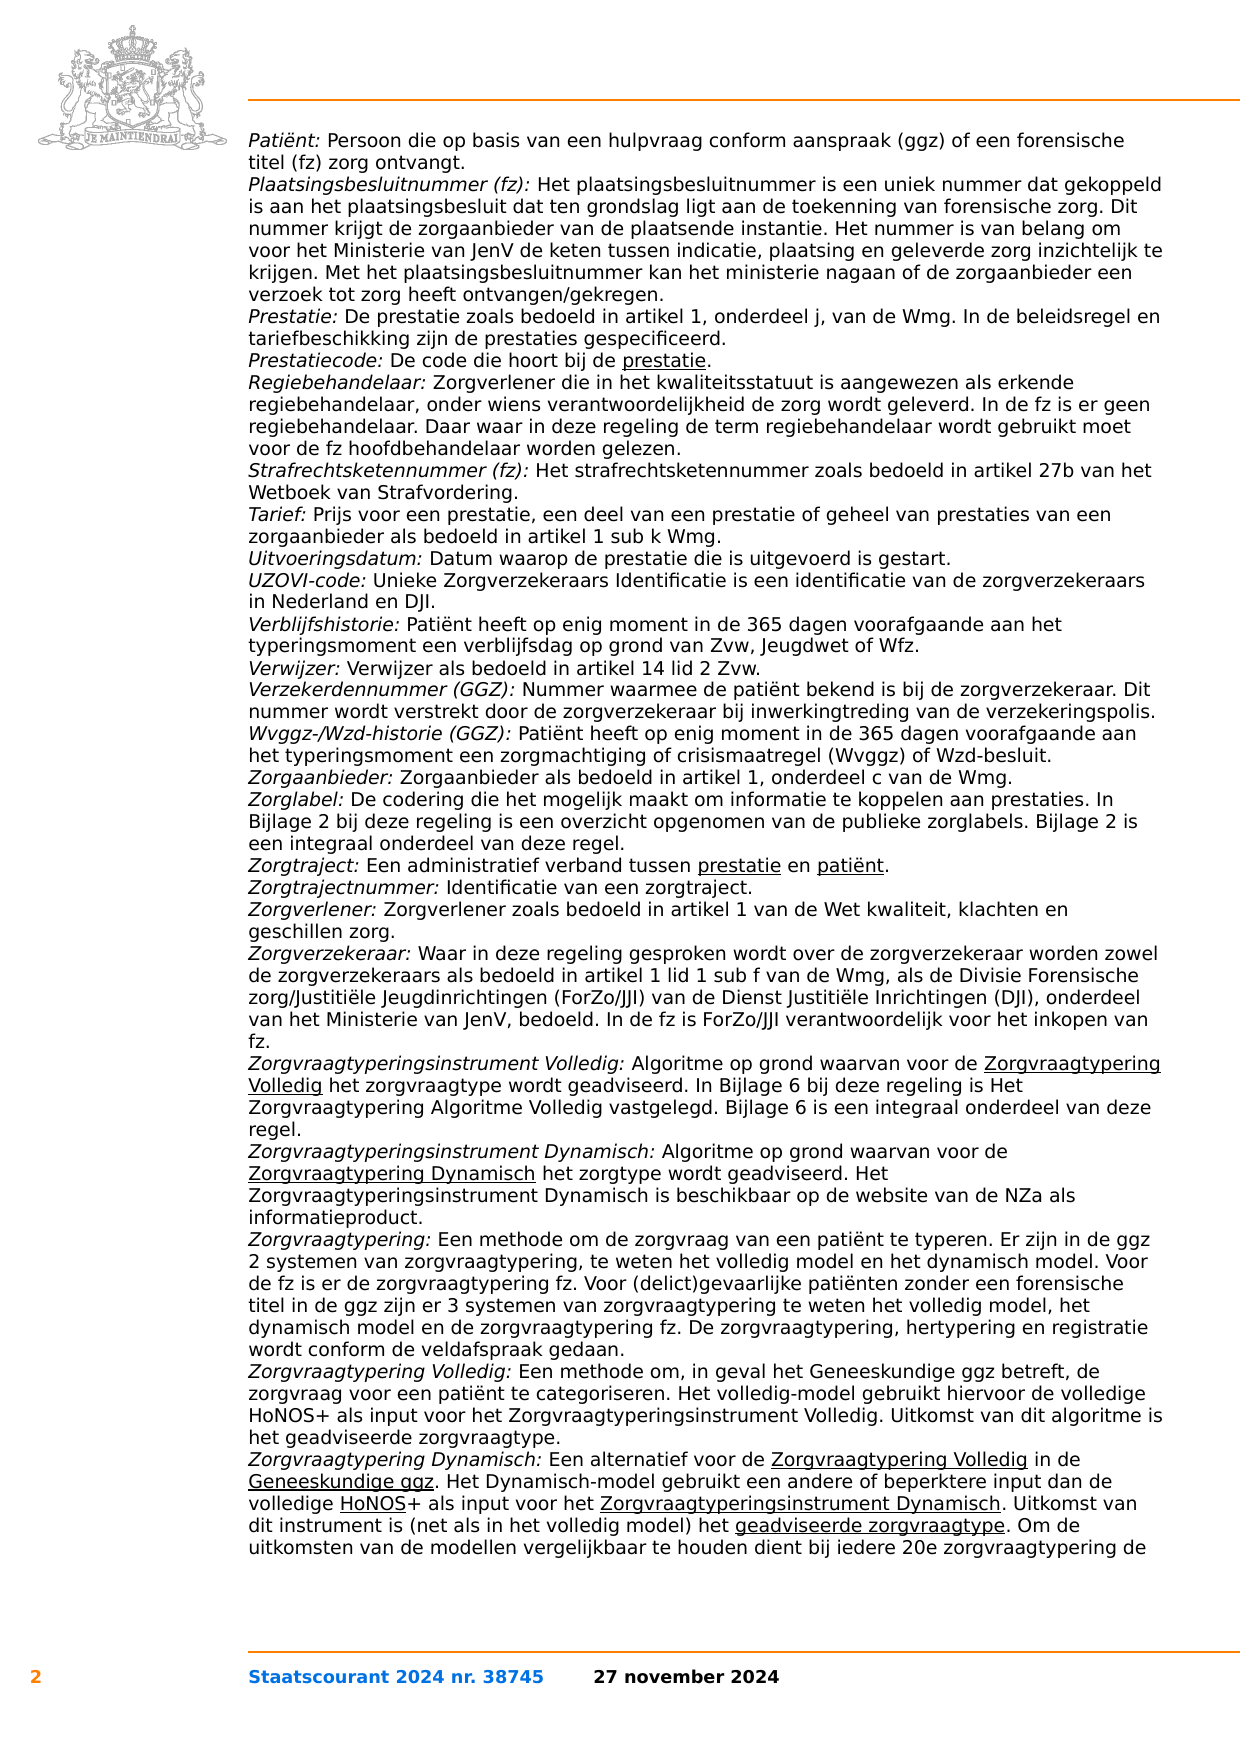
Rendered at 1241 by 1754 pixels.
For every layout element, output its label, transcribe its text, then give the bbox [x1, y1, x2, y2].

text Wvggz-/Wzd-historie (GGZ): Patiënt heeft op enig moment in de 365 dagen voorafgaande aan het typeringsmoment een zorgmachtiging of crisismaatregel (Wvggz) of Wzd-besluit. [248, 723, 1163, 767]
text Prestatiecode: De code die hoort bij de prestatie. [248, 350, 1163, 372]
text Zorgvraagtyperingsinstrument Dynamisch: Algoritme op grond waarvan voor de Zorgvraagtypering Dynamisch het zorgtype wordt geadviseerd. Het Zorgvraagtyperingsinstrument Dynamisch is beschikbaar op de website van de NZa als informatieproduct. [248, 1141, 1163, 1229]
text Zorglabel: De codering die het mogelijk maakt om informatie te koppelen aan prestaties. In Bijlage 2 bij deze regeling is een overzicht opgenomen van de publieke zorglabels. Bijlage 2 is een integraal onderdeel van deze regel. [248, 789, 1163, 855]
text Zorgvraagtypering: Een methode om de zorgvraag van een patiënt te typeren. Er zijn in de ggz 2 systemen van zorgvraagtypering, te weten het volledig model en het dynamisch model. Voor de fz is er de zorgvraagtypering fz. Voor (delict)gevaarlijke patiënten zonder een forensische titel in de ggz zijn er 3 systemen van zorgvraagtypering te weten het volledig model, het dynamisch model en de zorgvraagtypering fz. De zorgvraagtypering, hertypering en registratie wordt conform de veldafspraak gedaan. [248, 1229, 1163, 1361]
text Verwijzer: Verwijzer als bedoeld in artikel 14 lid 2 Zvw. [248, 657, 1163, 679]
text Zorgvraagtypering Volledig: Een methode om, in geval het Geneeskundige ggz betreft, de zorgvraag voor een patiënt te categoriseren. Het volledig-model gebruikt hiervoor de volledige HoNOS+ als input voor het Zorgvraagtyperingsinstrument Volledig. Uitkomst van dit algoritme is het geadviseerde zorgvraagtype. [248, 1361, 1163, 1449]
text Zorgvraagtyperingsinstrument Volledig: Algoritme op grond waarvan voor de Zorgvraagtypering Volledig het zorgvraagtype wordt geadviseerd. In Bijlage 6 bij deze regeling is Het Zorgvraagtypering Algoritme Volledig vastgelegd. Bijlage 6 is een integraal onderdeel van deze regel. [248, 1053, 1163, 1141]
text Regiebehandelaar: Zorgverlener die in het kwaliteitsstatuut is aangewezen als erkende regiebehandelaar, onder wiens verantwoordelijkheid de zorg wordt geleverd. In de fz is er geen regiebehandelaar. Daar waar in deze regeling de term regiebehandelaar wordt gebruikt moet voor de fz hoofdbehandelaar worden gelezen. [248, 372, 1163, 459]
text Zorgtrajectnummer: Identificatie van een zorgtraject. [248, 877, 1163, 899]
text Strafrechtsketennummer (fz): Het strafrechtsketennummer zoals bedoeld in artikel 27b van het Wetboek van Strafvordering. [248, 459, 1163, 503]
text Zorgvraagtypering Dynamisch: Een alternatief voor de Zorgvraagtypering Volledig in de Geneeskundige ggz. Het Dynamisch-model gebruikt een andere of beperktere input dan de volledige HoNOS+ als input voor het Zorgvraagtyperingsinstrument Dynamisch. Uitkomst van dit instrument is (net als in het volledig model) het geadviseerde zorgvraagtype. Om de uitkomsten van de modellen vergelijkbaar te houden dient bij iedere 20e zorgvraagtypering de [248, 1449, 1163, 1558]
text Zorgverzekeraar: Waar in deze regeling gesproken wordt over de zorgverzekeraar worden zowel de zorgverzekeraars als bedoeld in artikel 1 lid 1 sub f van de Wmg, als de Divisie Forensische zorg/Justitiële Jeugdinrichtingen (ForZo/JJI) van de Dienst Justitiële Inrichtingen (DJI), onderdeel van het Ministerie van JenV, bedoeld. In de fz is ForZo/JJI verantwoordelijk voor het inkopen van fz. [248, 943, 1163, 1053]
text Verzekerdennummer (GGZ): Nummer waarmee de patiënt bekend is bij de zorgverzekeraar. Dit nummer wordt verstrekt door de zorgverzekeraar bij inwerkingtreding van de verzekeringspolis. [248, 679, 1163, 723]
text Patiënt: Persoon die op basis van een hulpvraag conform aanspraak (ggz) of een forensische titel (fz) zorg ontvangt. [248, 130, 1163, 174]
text Verblijfshistorie: Patiënt heeft op enig moment in de 365 dagen voorafgaande aan het typeringsmoment een verblijfsdag op grond van Zvw, Jeugdwet of Wfz. [248, 613, 1163, 657]
text Prestatie: De prestatie zoals bedoeld in artikel 1, onderdeel j, van de Wmg. In de beleidsregel en tariefbeschikking zijn de prestaties gespecificeerd. [248, 306, 1163, 350]
text UZOVI-code: Unieke Zorgverzekeraars Identificatie is een identificatie van de zorgverzekeraars in Nederland en DJI. [248, 569, 1163, 613]
text Zorgtraject: Een administratief verband tussen prestatie en patiënt. [248, 855, 1163, 877]
text Zorgaanbieder: Zorgaanbieder als bedoeld in artikel 1, onderdeel c van de Wmg. [248, 767, 1163, 789]
text Uitvoeringsdatum: Datum waarop de prestatie die is uitgevoerd is gestart. [248, 547, 1163, 569]
picture [38, 25, 227, 150]
text Zorgverlener: Zorgverlener zoals bedoeld in artikel 1 van de Wet kwaliteit, klachten en geschillen zorg. [248, 899, 1163, 943]
text Tarief: Prijs voor een prestatie, een deel van een prestatie of geheel van prestaties van een zorgaanbieder als bedoeld in artikel 1 sub k Wmg. [248, 503, 1163, 547]
text Plaatsingsbesluitnummer (fz): Het plaatsingsbesluitnummer is een uniek nummer dat gekoppeld is aan het plaatsingsbesluit dat ten grondslag ligt aan de toekenning van forensische zorg. Dit nummer krijgt de zorgaanbieder van de plaatsende instantie. Het nummer is van belang om voor het Ministerie van JenV de keten tussen indicatie, plaatsing en geleverde zorg inzichtelijk te krijgen. Met het plaatsingsbesluitnummer kan het ministerie nagaan of de zorgaanbieder een verzoek tot zorg heeft ontvangen/gekregen. [248, 174, 1163, 306]
